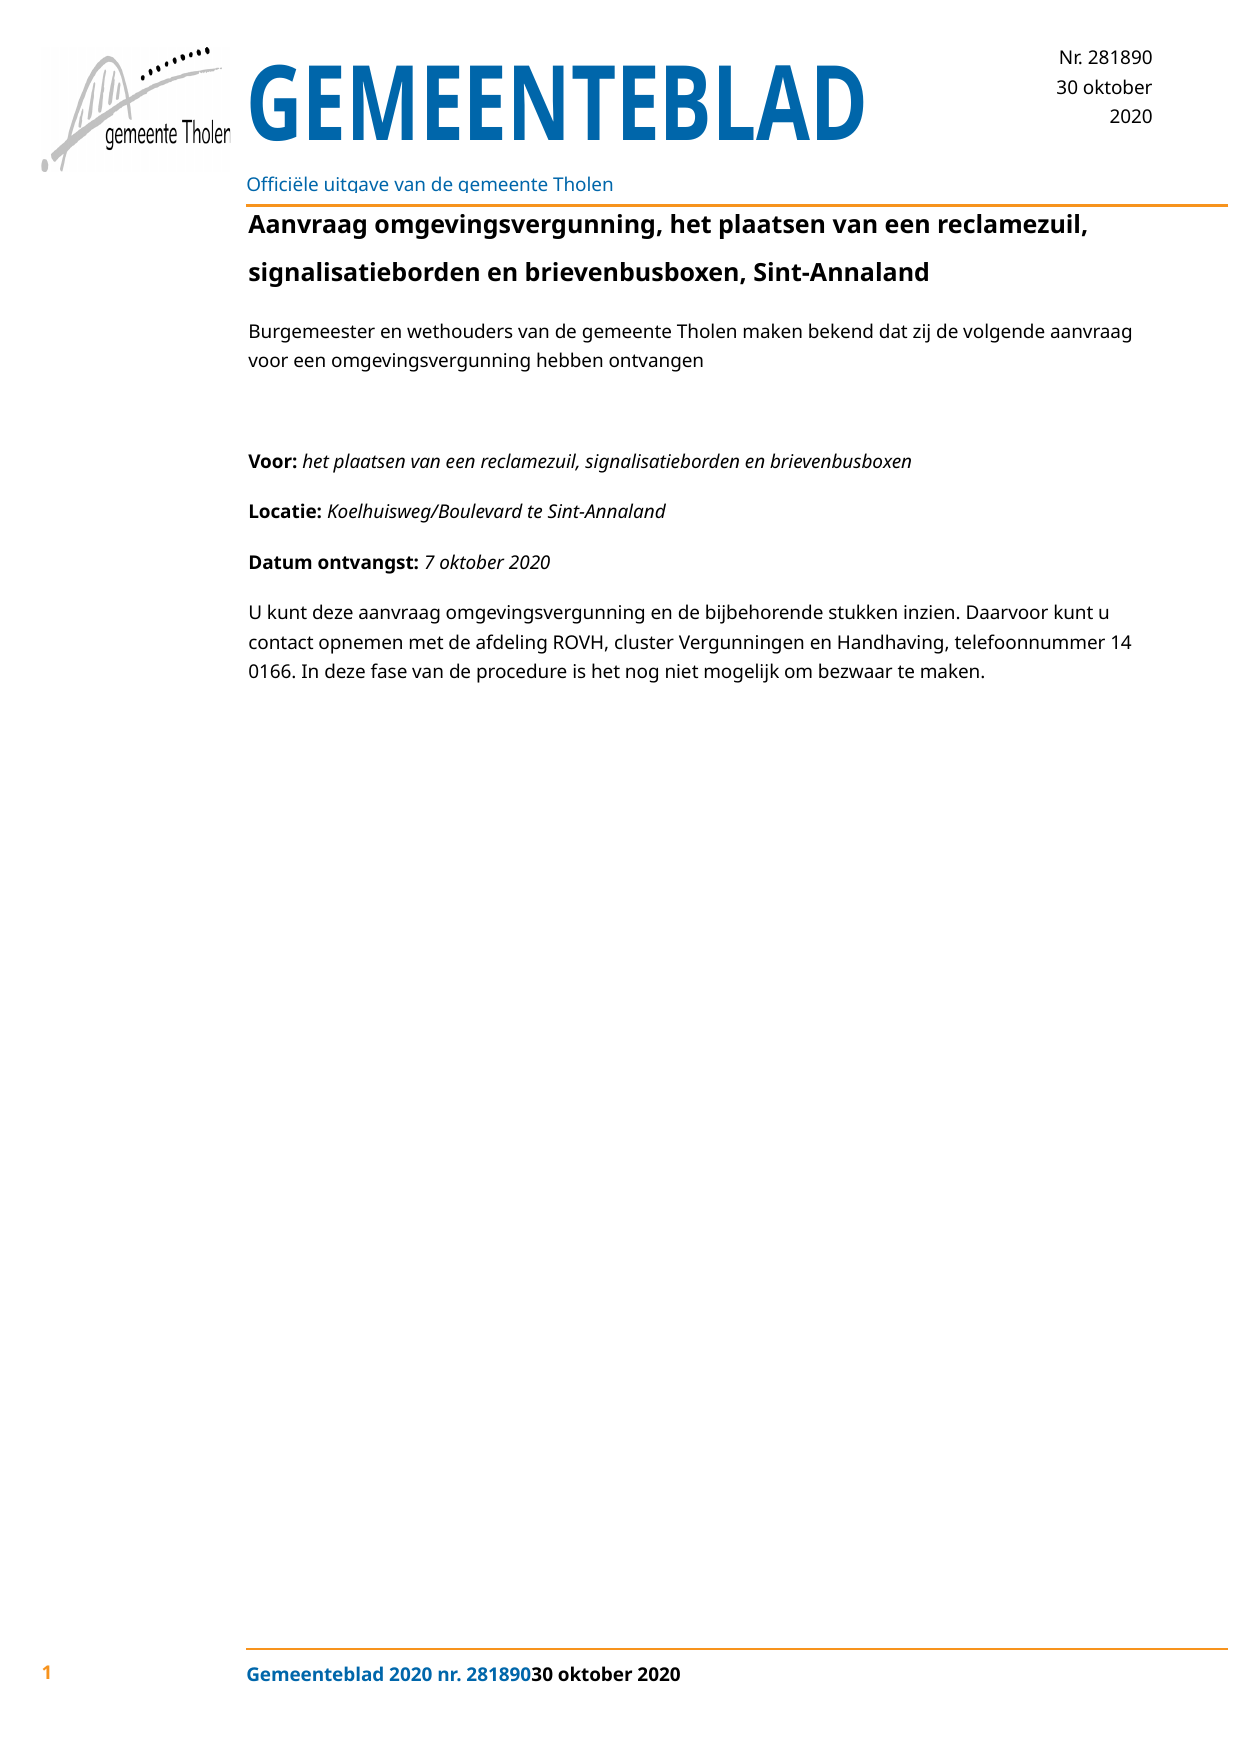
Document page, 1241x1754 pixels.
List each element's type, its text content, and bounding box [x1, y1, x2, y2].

text Aanvraag omgevingsvergunning, het plaatsen van een reclamezuil, signalisatieborden en brievenbusboxen, Sint-Annaland [248, 207, 1152, 288]
text U kunt deze aanvraag omgevingsvergunning en de bijbehorende stukken inzien. Daarvoor kunt u contact opnemen met de afdeling ROVH, cluster Vergunningen en Handhaving, telefoonnummer 14 0166. In deze fase van de procedure is het nog niet mogelijk om bezwaar te maken. [248, 599, 1152, 684]
text Locatie: Koelhuisweg/Boulevard te Sint-Annaland [248, 499, 1152, 524]
text Burgemeester en wethouders van de gemeente Tholen maken bekend dat zij de volgende aanvraag voor een omgevingsvergunning hebben ontvangen [248, 318, 1152, 373]
picture [41, 47, 231, 172]
text Datum ontvangst: 7 oktober 2020 [248, 549, 1152, 575]
text Voor: het plaatsen van een reclamezuil, signalisatieborden en brievenbusboxen [248, 448, 1152, 474]
